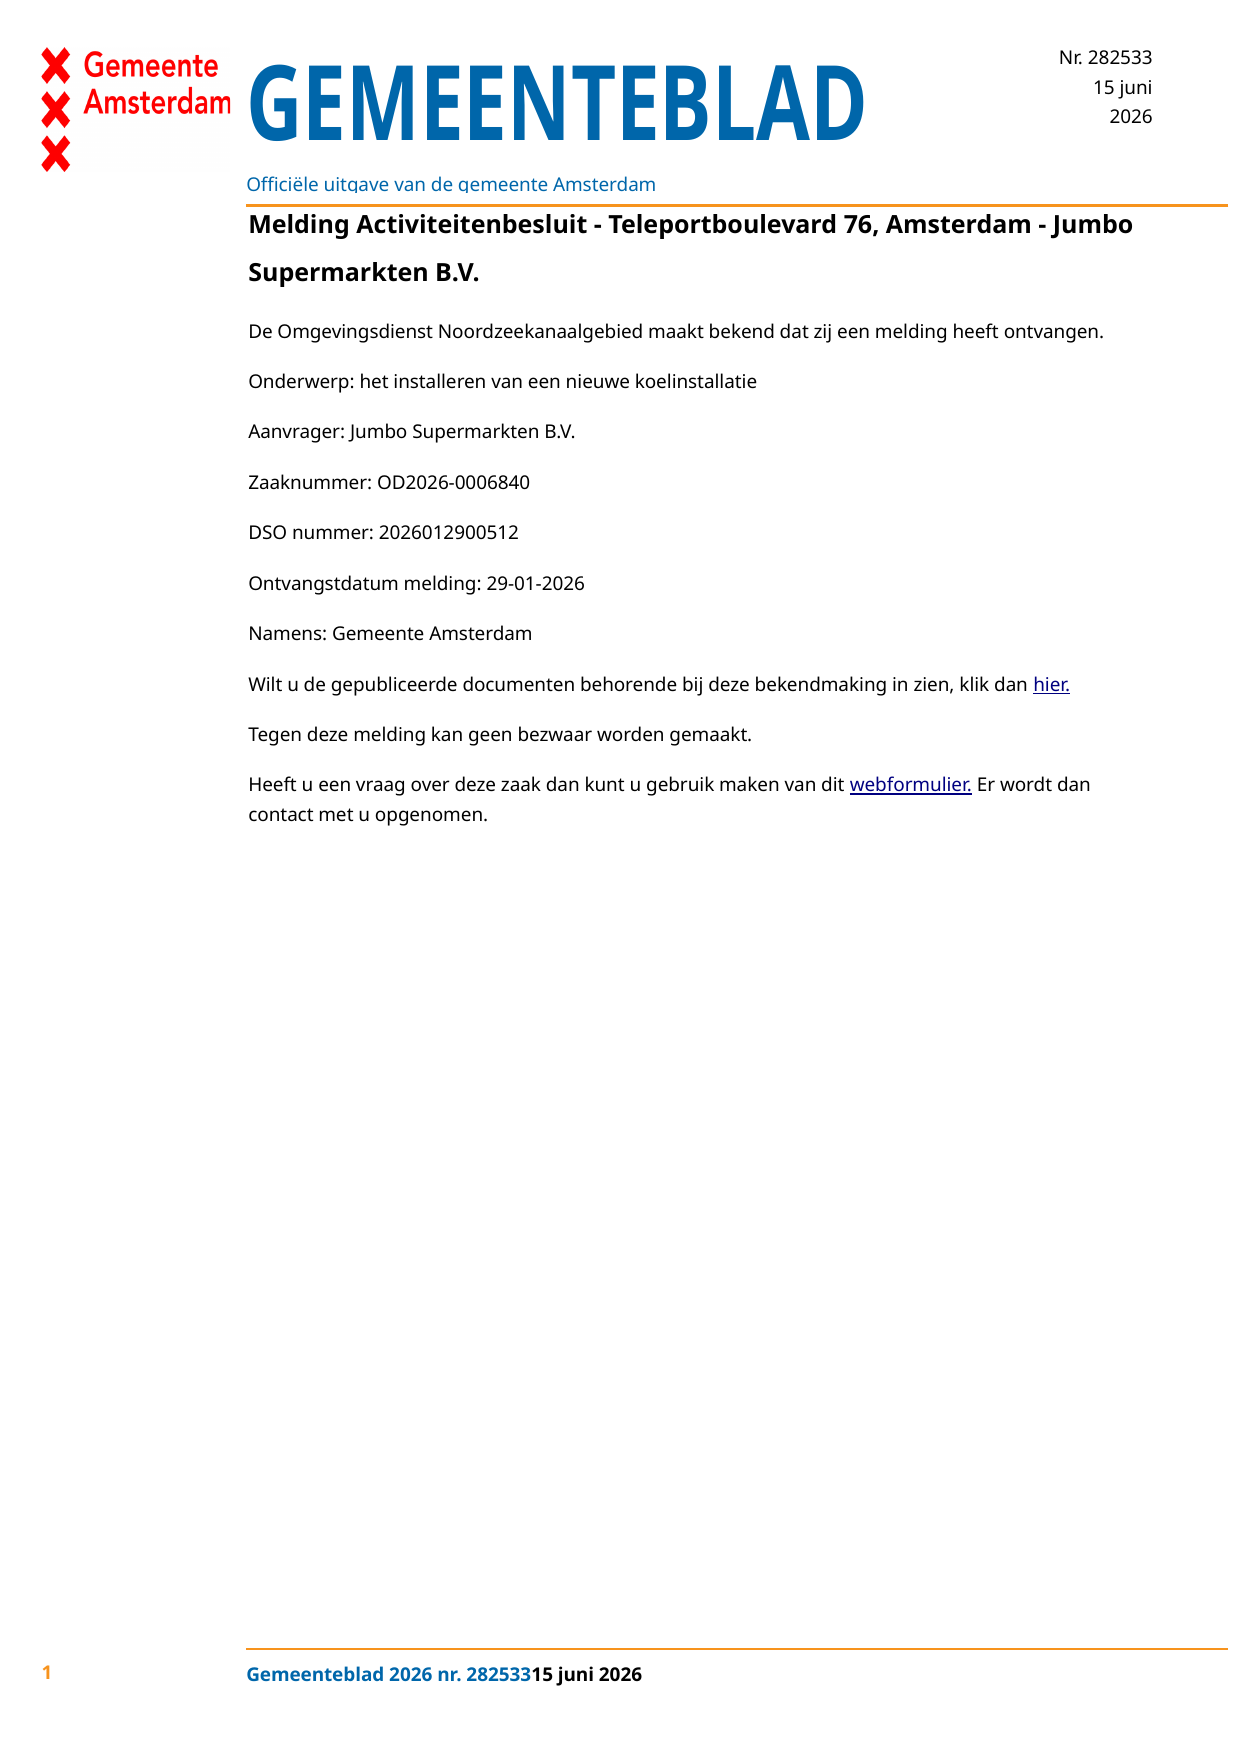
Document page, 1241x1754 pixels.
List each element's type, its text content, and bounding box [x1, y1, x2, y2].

text Heeft u een vraag over deze zaak dan kunt u gebruik maken van dit webformulier. Er wordt dan contact met u opgenomen. [248, 772, 1152, 827]
text Namens: Gemeente Amsterdam [248, 620, 1152, 646]
text De Omgevingsdienst Noordzeekanaalgebied maakt bekend dat zij een melding heeft ontvangen. [248, 318, 1152, 344]
picture [41, 47, 231, 172]
text Melding Activiteitenbesluit - Teleportboulevard 76, Amsterdam - Jumbo Supermarkten B.V. [248, 207, 1152, 288]
text Wilt u de gepubliceerde documenten behorende bij deze bekendmaking in zien, klik dan hier. [248, 671, 1152, 697]
text DSO nummer: 2026012900512 [248, 519, 1152, 545]
text Tegen deze melding kan geen bezwaar worden gemaakt. [248, 721, 1152, 747]
text Aanvrager: Jumbo Supermarkten B.V. [248, 419, 1152, 444]
text Zaaknummer: OD2026-0006840 [248, 469, 1152, 495]
text Onderwerp: het installeren van een nieuwe koelinstallatie [248, 368, 1152, 394]
text Ontvangstdatum melding: 29-01-2026 [248, 570, 1152, 596]
